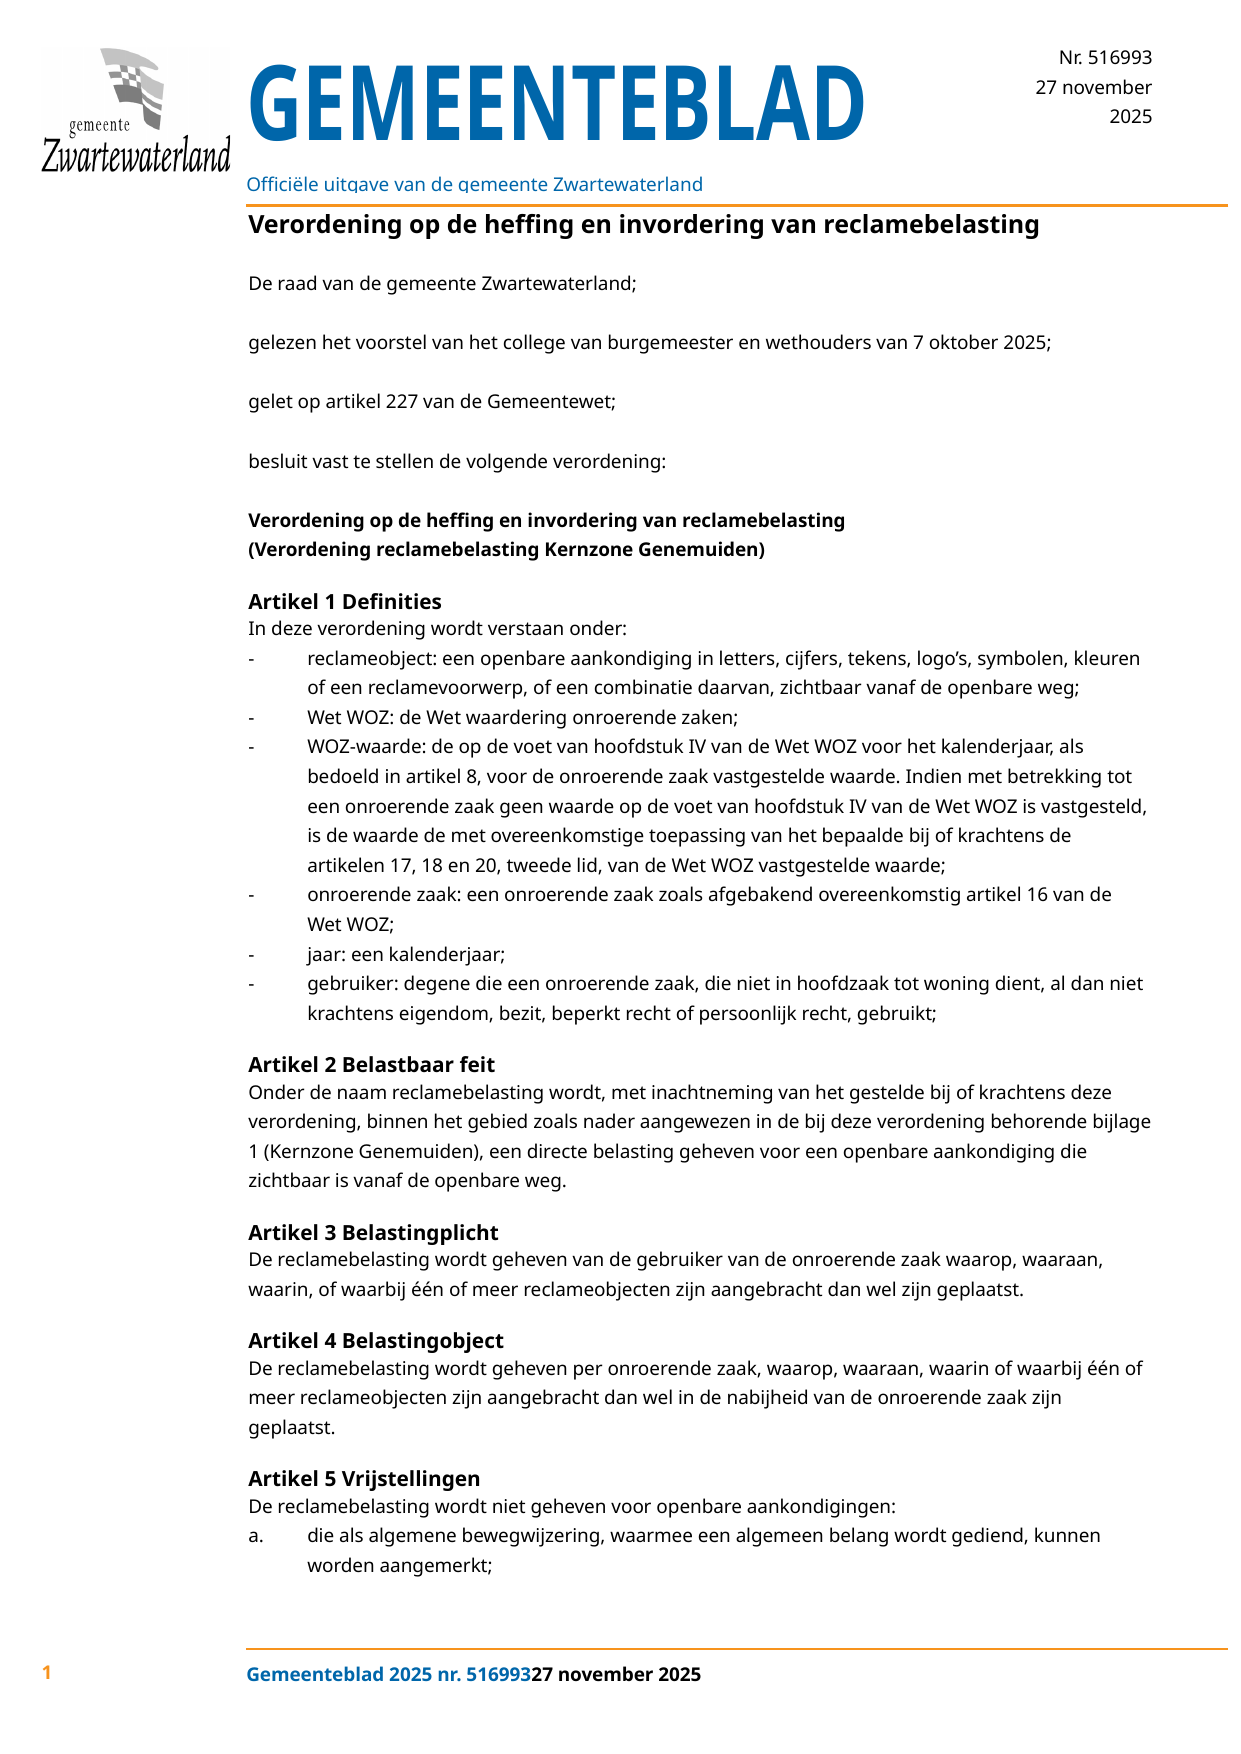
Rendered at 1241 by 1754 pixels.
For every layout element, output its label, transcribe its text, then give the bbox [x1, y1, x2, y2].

text Verordening op de heffing en invordering van reclamebelasting [248, 507, 1152, 533]
text In deze verordening wordt verstaan onder: [248, 615, 1152, 641]
list reclameobject: een openbare aankondiging in letters, cijfers, tekens, logo’s, symbolen, kleuren of een reclamevoorwerp, of een combinatie daarvan, zichtbaar vanaf de openbare weg; [248, 645, 1152, 700]
list jaar: een kalenderjaar; [248, 941, 1152, 967]
text Onder de naam reclamebelasting wordt, met inachtneming van het gestelde bij of krachtens deze verordening, binnen het gebied zoals nader aangewezen in de bij deze verordening behorende bijlage 1 (Kernzone Genemuiden), een directe belasting geheven voor een openbare aankondiging die zichtbaar is vanaf de openbare weg. [248, 1079, 1152, 1193]
text Artikel 2 Belastbaar feit [248, 1050, 1152, 1079]
text besluit vast te stellen de volgende verordening: [248, 448, 1152, 473]
text gelet op artikel 227 van de Gemeentewet; [248, 389, 1152, 414]
text Artikel 4 Belastingobject [248, 1326, 1152, 1355]
text gelezen het voorstel van het college van burgemeester en wethouders van 7 oktober 2025; [248, 329, 1152, 355]
list WOZ-waarde: de op de voet van hoofdstuk IV van de Wet WOZ voor het kalenderjaar, als bedoeld in artikel 8, voor de onroerende zaak vastgestelde waarde. Indien met betrekking tot een onroerende zaak geen waarde op de voet van hoofdstuk IV van de Wet WOZ is vastgesteld, is de waarde de met overeenkomstige toepassing van het bepaalde bij of krachtens de artikelen 17, 18 en 20, tweede lid, van de Wet WOZ vastgestelde waarde; [248, 734, 1152, 878]
picture [41, 47, 231, 172]
text De raad van de gemeente Zwartewaterland; [248, 270, 1152, 296]
text De reclamebelasting wordt geheven per onroerende zaak, waarop, waaraan, waarin of waarbij één of meer reclameobjecten zijn aangebracht dan wel in de nabijheid van de onroerende zaak zijn geplaatst. [248, 1355, 1152, 1440]
list die als algemene bewegwijzering, waarmee een algemeen belang wordt gediend, kunnen worden aangemerkt; [248, 1522, 1152, 1578]
list Wet WOZ: de Wet waardering onroerende zaken; [248, 704, 1152, 730]
text (Verordening reclamebelasting Kernzone Genemuiden) [248, 537, 1152, 562]
text De reclamebelasting wordt niet geheven voor openbare aankondigingen: [248, 1493, 1152, 1519]
text De reclamebelasting wordt geheven van de gebruiker van de onroerende zaak waarop, waaraan, waarin, of waarbij één of meer reclameobjecten zijn aangebracht dan wel zijn geplaatst. [248, 1246, 1152, 1302]
text Artikel 5 Vrijstellingen [248, 1464, 1152, 1493]
list onroerende zaak: een onroerende zaak zoals afgebakend overeenkomstig artikel 16 van de Wet WOZ; [248, 882, 1152, 937]
text Verordening op de heffing en invordering van reclamebelasting [248, 207, 1152, 241]
list gebruiker: degene die een onroerende zaak, die niet in hoofdzaak tot woning dient, al dan niet krachtens eigendom, bezit, beperkt recht of persoonlijk recht, gebruikt; [248, 970, 1152, 1026]
text Artikel 3 Belastingplicht [248, 1218, 1152, 1246]
text Artikel 1 Definities [248, 587, 1152, 615]
